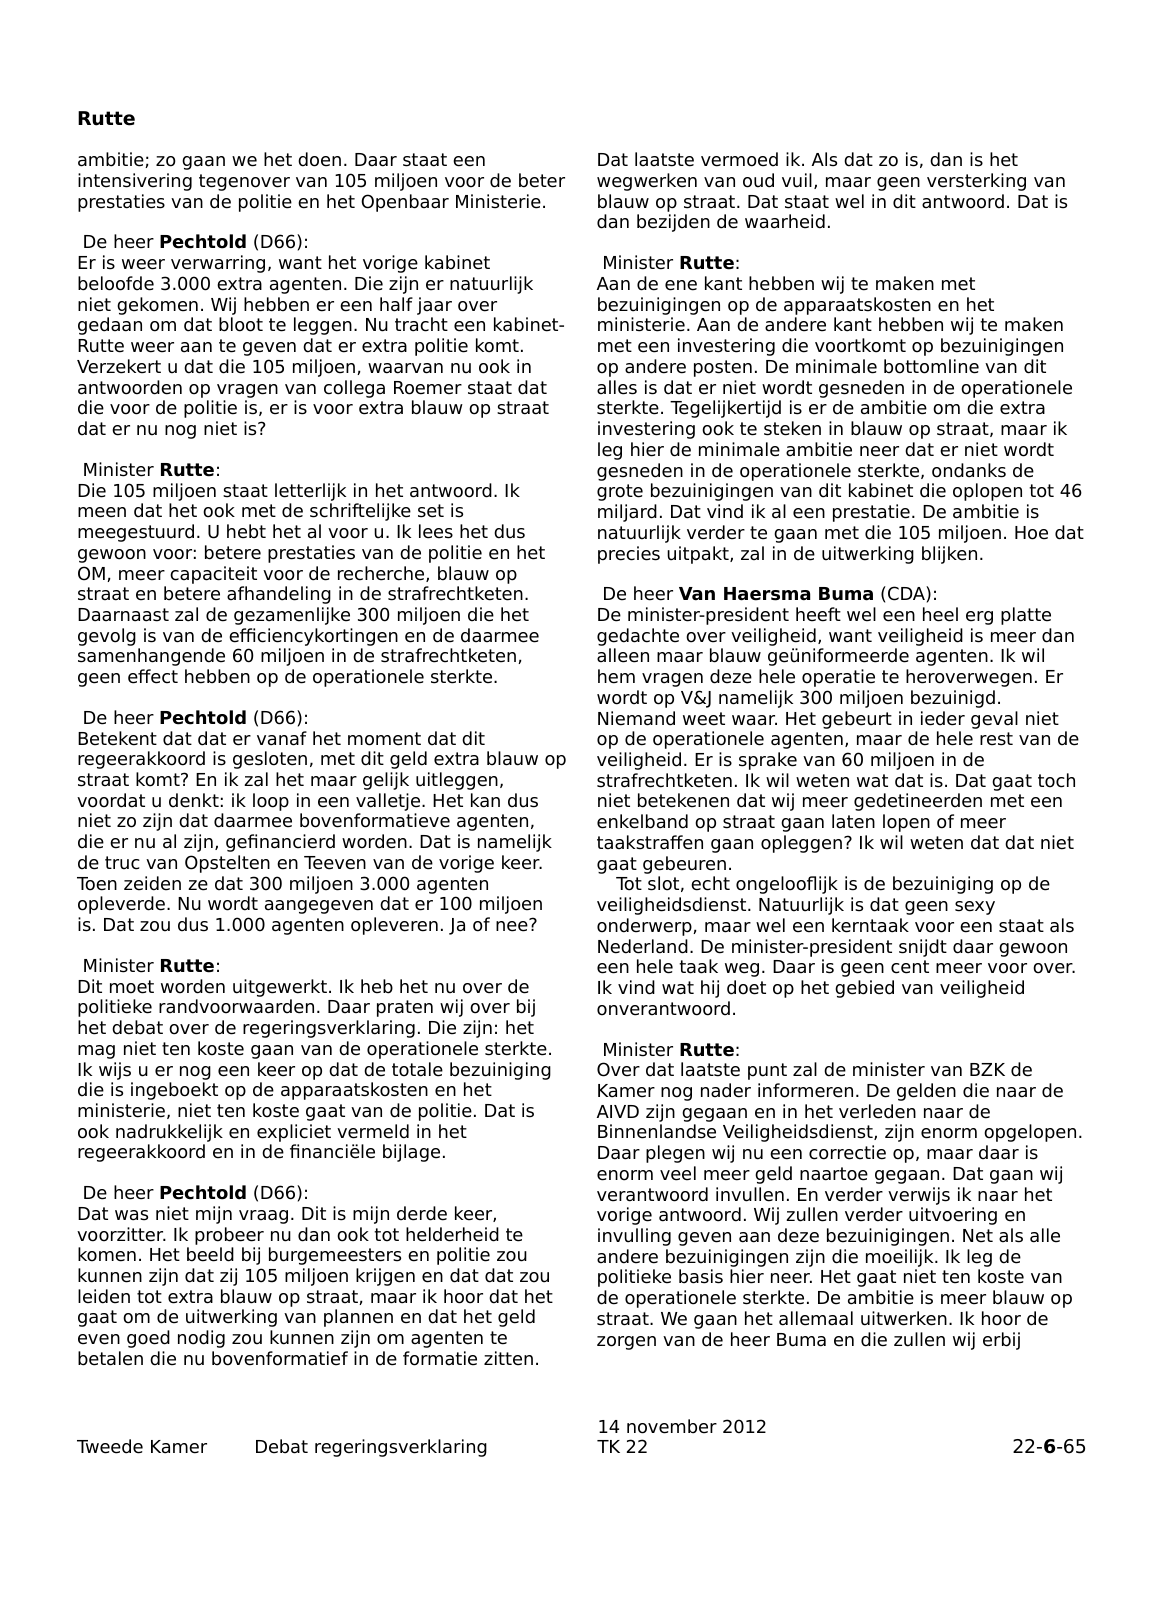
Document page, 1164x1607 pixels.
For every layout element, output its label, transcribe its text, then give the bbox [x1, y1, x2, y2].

text Die 105 miljoen staat letterlijk in het antwoord. Ik meen dat het ook met de schriftelijke set is meegestuurd. U hebt het al voor u. Ik lees het dus gewoon voor: betere prestaties van de politie en het OM, meer capaciteit voor de recherche, blauw op straat en betere afhandeling in de strafrechtketen. Daarnaast zal de gezamenlijke 300 miljoen die het gevolg is van de efficiencykortingen en de daarmee samenhangende 60 miljoen in de strafrechtketen, geen effect hebben op de operationele sterkte. [77, 480, 567, 688]
text Er is weer verwarring, want het vorige kabinet beloofde 3.000 extra agenten. Die zijn er natuurlijk niet gekomen. Wij hebben er een half jaar over gedaan om dat bloot te leggen. Nu tracht een kabinet-Rutte weer aan te geven dat er extra politie komt. Verzekert u dat die 105 miljoen, waarvan nu ook in antwoorden op vragen van collega Roemer staat dat die voor de politie is, er is voor extra blauw op straat dat er nu nog niet is? [77, 253, 567, 440]
text De minister-president heeft wel een heel erg platte gedachte over veiligheid, want veiligheid is meer dan alleen maar blauw geüniformeerde agenten. Ik wil hem vragen deze hele operatie te heroverwegen. Er wordt op V&J namelijk 300 miljoen bezuinigd. Niemand weet waar. Het gebeurt in ieder geval niet op de operationele agenten, maar de hele rest van de veiligheid. Er is sprake van 60 miljoen in de strafrechtketen. Ik wil weten wat dat is. Dat gaat toch niet betekenen dat wij meer gedetineerden met een enkelband op straat gaan laten lopen of meer taakstraffen gaan opleggen? Ik wil weten dat dat niet gaat gebeuren. [596, 605, 1087, 874]
text Dat was niet mijn vraag. Dit is mijn derde keer, voorzitter. Ik probeer nu dan ook tot helderheid te komen. Het beeld bij burgemeesters en politie zou kunnen zijn dat zij 105 miljoen krijgen en dat dat zou leiden tot extra blauw op straat, maar ik hoor dat het gaat om de uitwerking van plannen en dat het geld even goed nodig zou kunnen zijn om agenten te betalen die nu bovenformatief in de formatie zitten. [77, 1204, 567, 1369]
text De heer Pechtold (D66): [77, 232, 567, 253]
text Dit moet worden uitgewerkt. Ik heb het nu over de politieke randvoorwaarden. Daar praten wij over bij het debat over de regeringsverklaring. Die zijn: het mag niet ten koste gaan van de operationele sterkte. Ik wijs u er nog een keer op dat de totale bezuiniging die is ingeboekt op de apparaatskosten en het ministerie, niet ten koste gaat van de politie. Dat is ook nadrukkelijk en expliciet vermeld in het regeerakkoord en in de financiële bijlage. [77, 976, 567, 1163]
text Tot slot, echt ongelooflijk is de bezuiniging op de veiligheidsdienst. Natuurlijk is dat geen sexy onderwerp, maar wel een kerntaak voor een staat als Nederland. De minister-president snijdt daar gewoon een hele taak weg. Daar is geen cent meer voor over. Ik vind wat hij doet op het gebied van veiligheid onverantwoord. [596, 874, 1087, 1019]
text Over dat laatste punt zal de minister van BZK de Kamer nog nader informeren. De gelden die naar de AIVD zijn gegaan en in het verleden naar de Binnenlandse Veiligheidsdienst, zijn enorm opgelopen. Daar plegen wij nu een correctie op, maar daar is enorm veel meer geld naartoe gegaan. Dat gaan wij verantwoord invullen. En verder verwijs ik naar het vorige antwoord. Wij zullen verder uitvoering en invulling geven aan deze bezuinigingen. Net als alle andere bezuinigingen zijn die moeilijk. Ik leg de politieke basis hier neer. Het gaat niet ten koste van de operationele sterkte. De ambitie is meer blauw op straat. We gaan het allemaal uitwerken. Ik hoor de zorgen van de heer Buma en die zullen wij erbij [596, 1060, 1087, 1350]
text Minister Rutte: [77, 956, 567, 976]
text ambitie; zo gaan we het doen. Daar staat een intensivering tegenover van 105 miljoen voor de beter prestaties van de politie en het Openbaar Ministerie. [77, 150, 567, 212]
text Minister Rutte: [77, 460, 567, 480]
text De heer Pechtold (D66): [77, 708, 567, 728]
text De heer Pechtold (D66): [77, 1183, 567, 1204]
text De heer Van Haersma Buma (CDA): [596, 584, 1087, 605]
text Minister Rutte: [596, 1039, 1087, 1060]
text Minister Rutte: [596, 253, 1087, 274]
text Dat laatste vermoed ik. Als dat zo is, dan is het wegwerken van oud vuil, maar geen versterking van blauw op straat. Dat staat wel in dit antwoord. Dat is dan bezijden de waarheid. [596, 150, 1087, 233]
text Aan de ene kant hebben wij te maken met bezuinigingen op de apparaatskosten en het ministerie. Aan de andere kant hebben wij te maken met een investering die voortkomt op bezuinigingen op andere posten. De minimale bottomline van dit alles is dat er niet wordt gesneden in de operationele sterkte. Tegelijkertijd is er de ambitie om die extra investering ook te steken in blauw op straat, maar ik leg hier de minimale ambitie neer dat er niet wordt gesneden in de operationele sterkte, ondanks de grote bezuinigingen van dit kabinet die oplopen tot 46 miljard. Dat vind ik al een prestatie. De ambitie is natuurlijk verder te gaan met die 105 miljoen. Hoe dat precies uitpakt, zal in de uitwerking blijken. [596, 274, 1087, 564]
text Betekent dat dat er vanaf het moment dat dit regeerakkoord is gesloten, met dit geld extra blauw op straat komt? En ik zal het maar gelijk uitleggen, voordat u denkt: ik loop in een valletje. Het kan dus niet zo zijn dat daarmee bovenformatieve agenten, die er nu al zijn, gefinancierd worden. Dat is namelijk de truc van Opstelten en Teeven van de vorige keer. Toen zeiden ze dat 300 miljoen 3.000 agenten opleverde. Nu wordt aangegeven dat er 100 miljoen is. Dat zou dus 1.000 agenten opleveren. Ja of nee? [77, 728, 567, 936]
